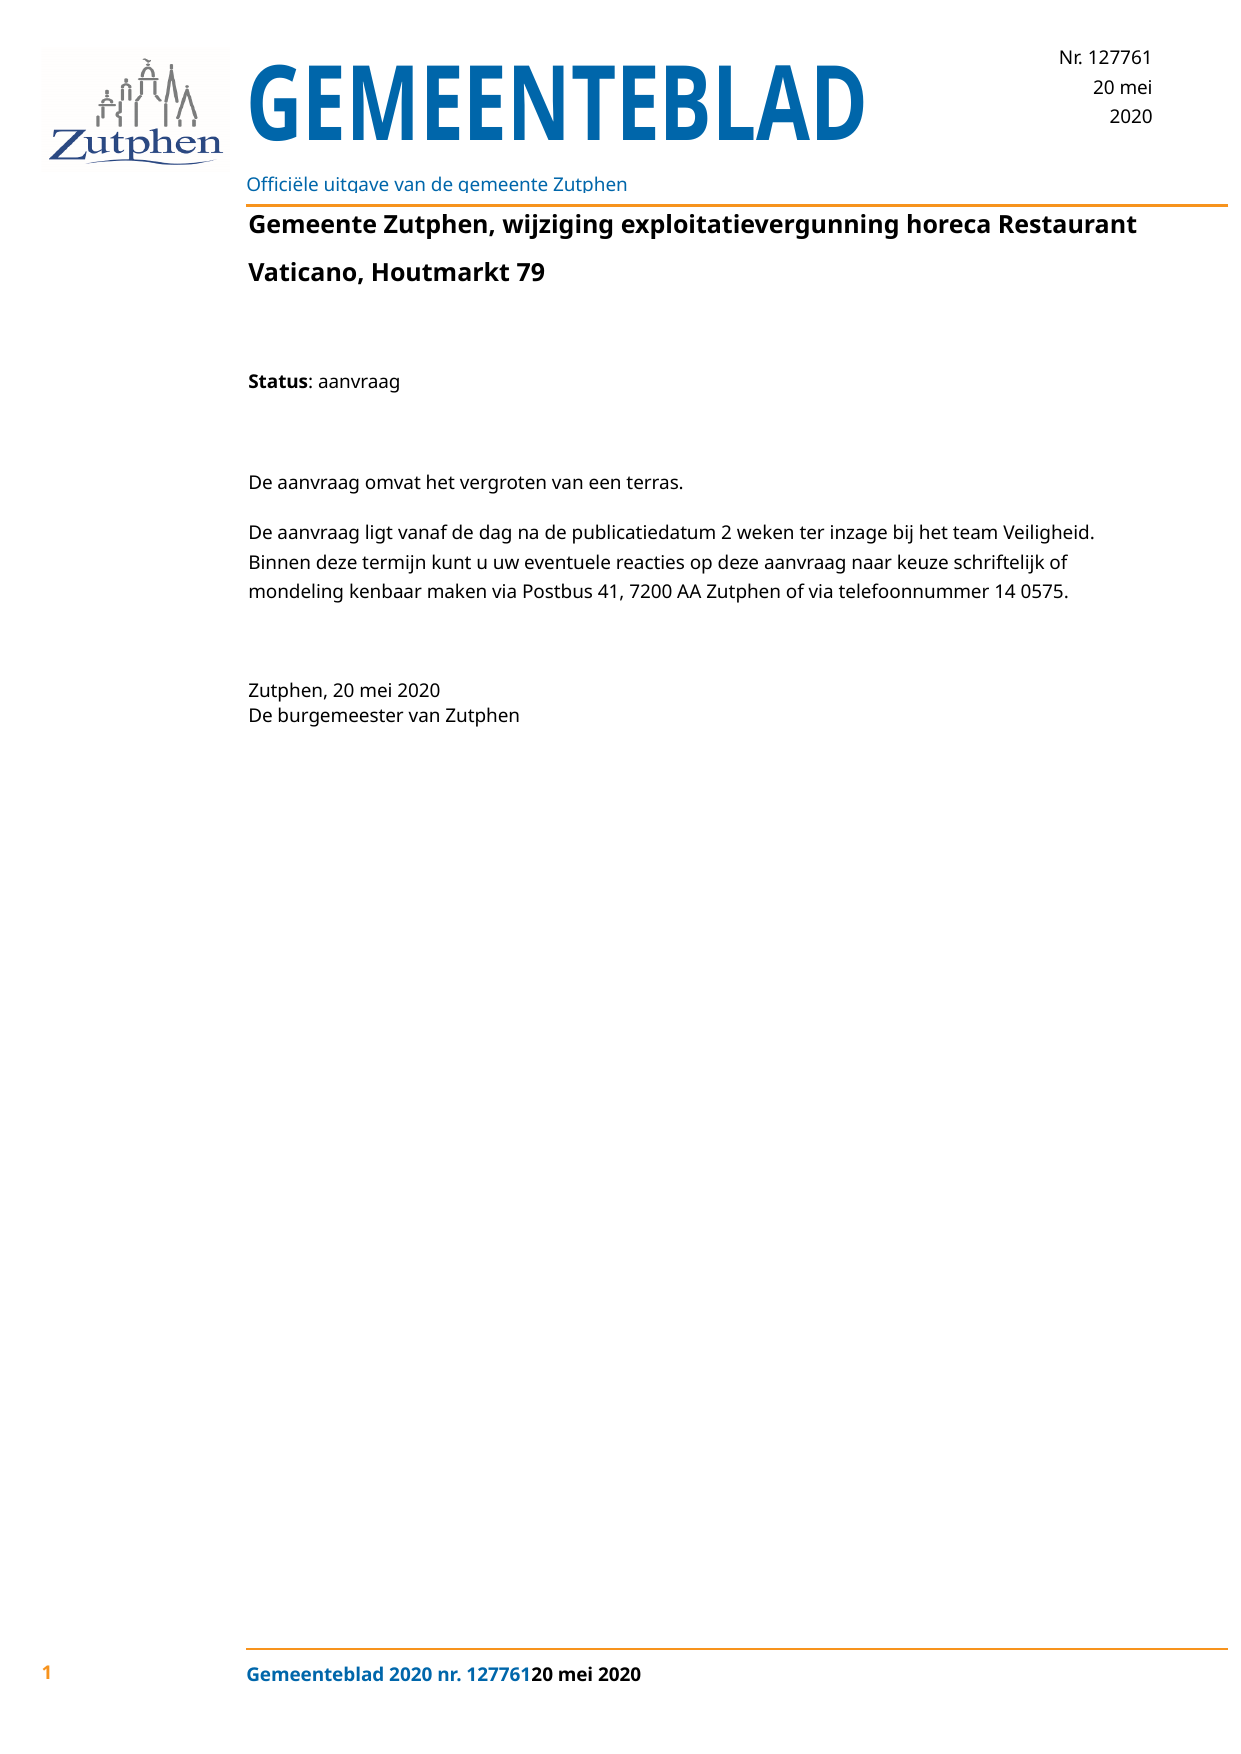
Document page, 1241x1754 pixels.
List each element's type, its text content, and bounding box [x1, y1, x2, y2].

text Zutphen, 20 mei 2020 [248, 677, 1152, 703]
text Status: aanvraag [248, 368, 1152, 394]
picture [41, 47, 231, 172]
text De aanvraag ligt vanaf de dag na de publicatiedatum 2 weken ter inzage bij het team Veiligheid. Binnen deze termijn kunt u uw eventuele reacties op deze aanvraag naar keuze schriftelijk of mondeling kenbaar maken via Postbus 41, 7200 AA Zutphen of via telefoonnummer 14 0575. [248, 519, 1152, 604]
text Gemeente Zutphen, wijziging exploitatievergunning horeca Restaurant Vaticano, Houtmarkt 79 [248, 207, 1152, 288]
text De aanvraag omvat het vergroten van een terras. [248, 469, 1152, 495]
text De burgemeester van Zutphen [248, 703, 1152, 728]
